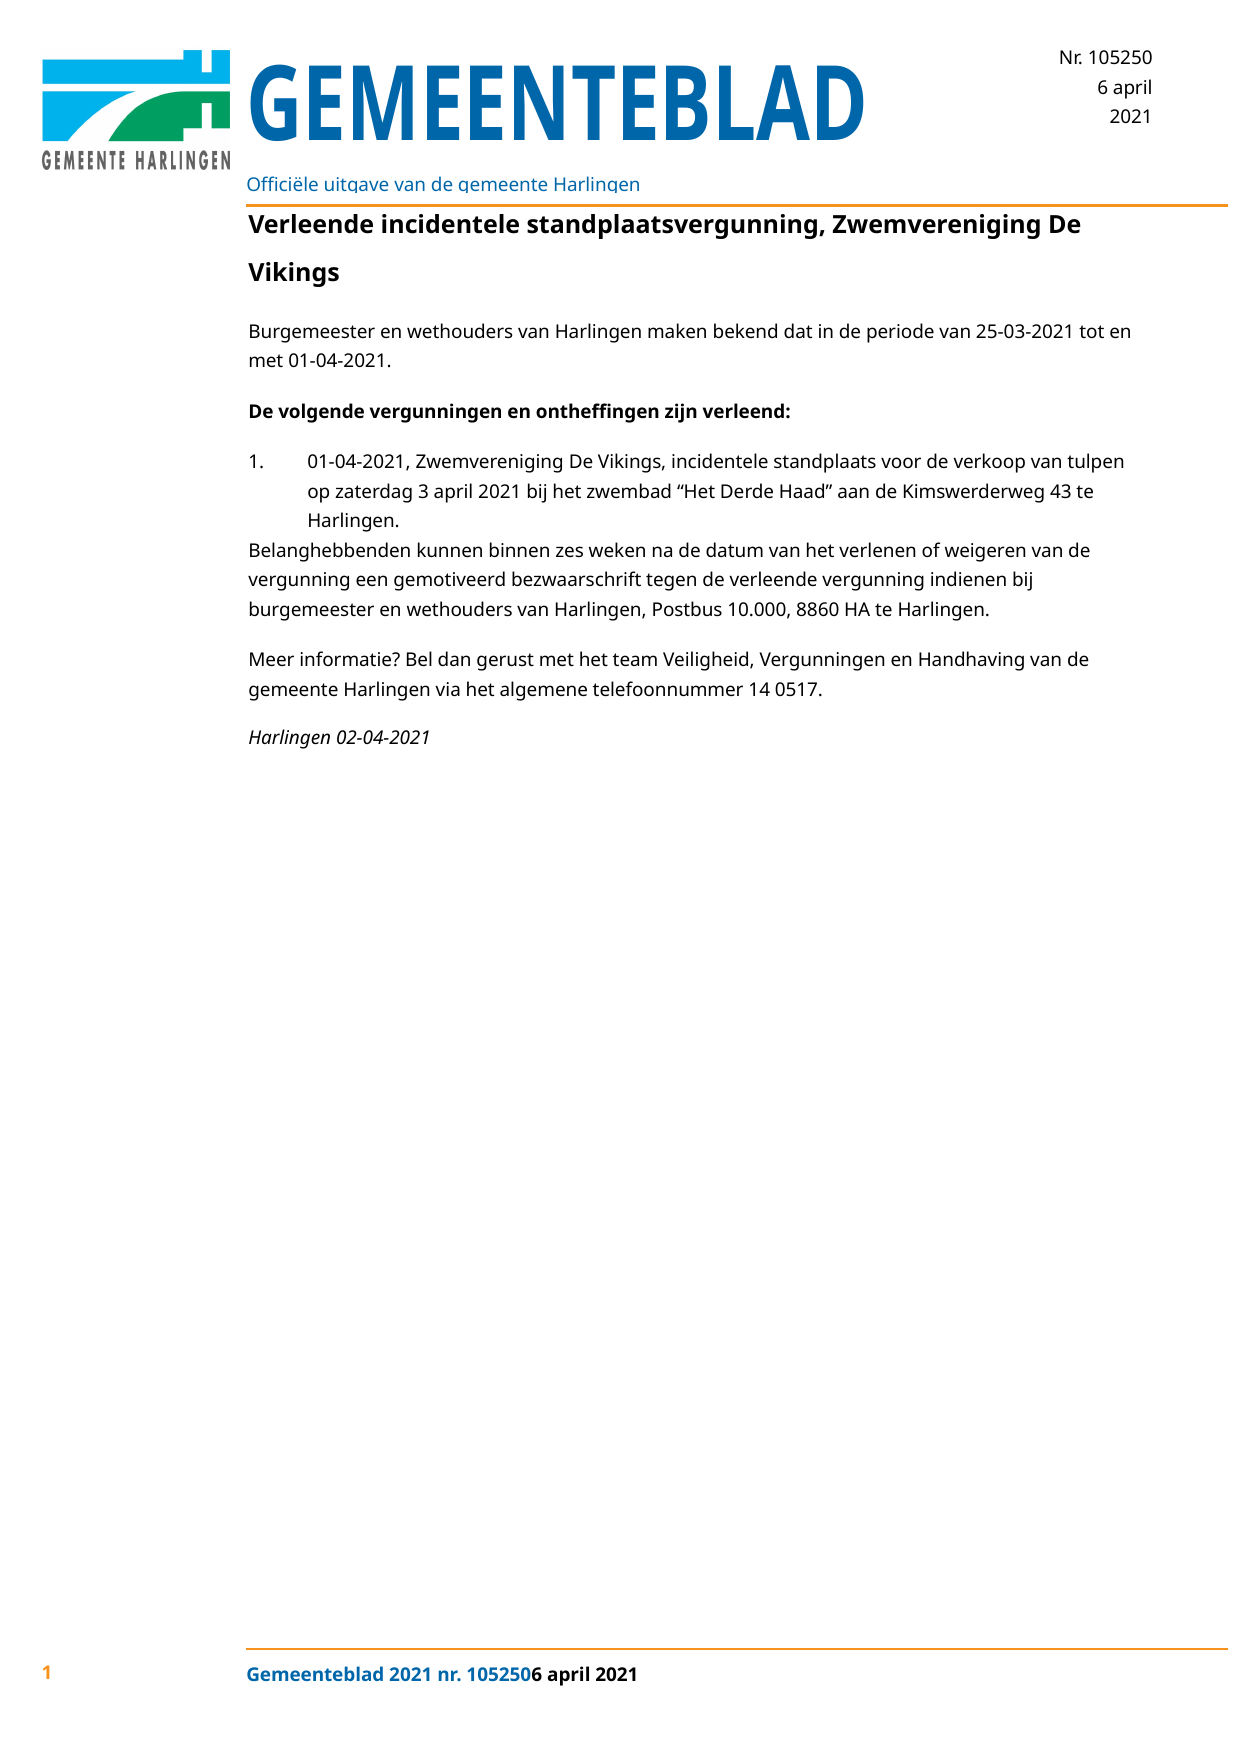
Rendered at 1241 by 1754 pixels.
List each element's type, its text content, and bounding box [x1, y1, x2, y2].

list 01-04-2021, Zwemvereniging De Vikings, incidentele standplaats voor de verkoop van tulpen op zaterdag 3 april 2021 bij het zwembad “Het Derde Haad” aan de Kimswerderweg 43 te Harlingen. [248, 448, 1152, 533]
text Harlingen 02-04-2021 [248, 724, 1152, 750]
text Verleende incidentele standplaatsvergunning, Zwemvereniging De Vikings [248, 207, 1152, 288]
picture [41, 47, 231, 172]
text Meer informatie? Bel dan gerust met het team Veiligheid, Vergunningen en Handhaving van de gemeente Harlingen via het algemene telefoonnummer 14 0517. [248, 647, 1152, 702]
text Belanghebbenden kunnen binnen zes weken na de datum van het verlenen of weigeren van de vergunning een gemotiveerd bezwaarschrift tegen de verleende vergunning indienen bij burgemeester en wethouders van Harlingen, Postbus 10.000, 8860 HA te Harlingen. [248, 537, 1152, 622]
text Burgemeester en wethouders van Harlingen maken bekend dat in de periode van 25-03-2021 tot en met 01-04-2021. [248, 318, 1152, 373]
text De volgende vergunningen en ontheffingen zijn verleend: [248, 398, 1152, 424]
